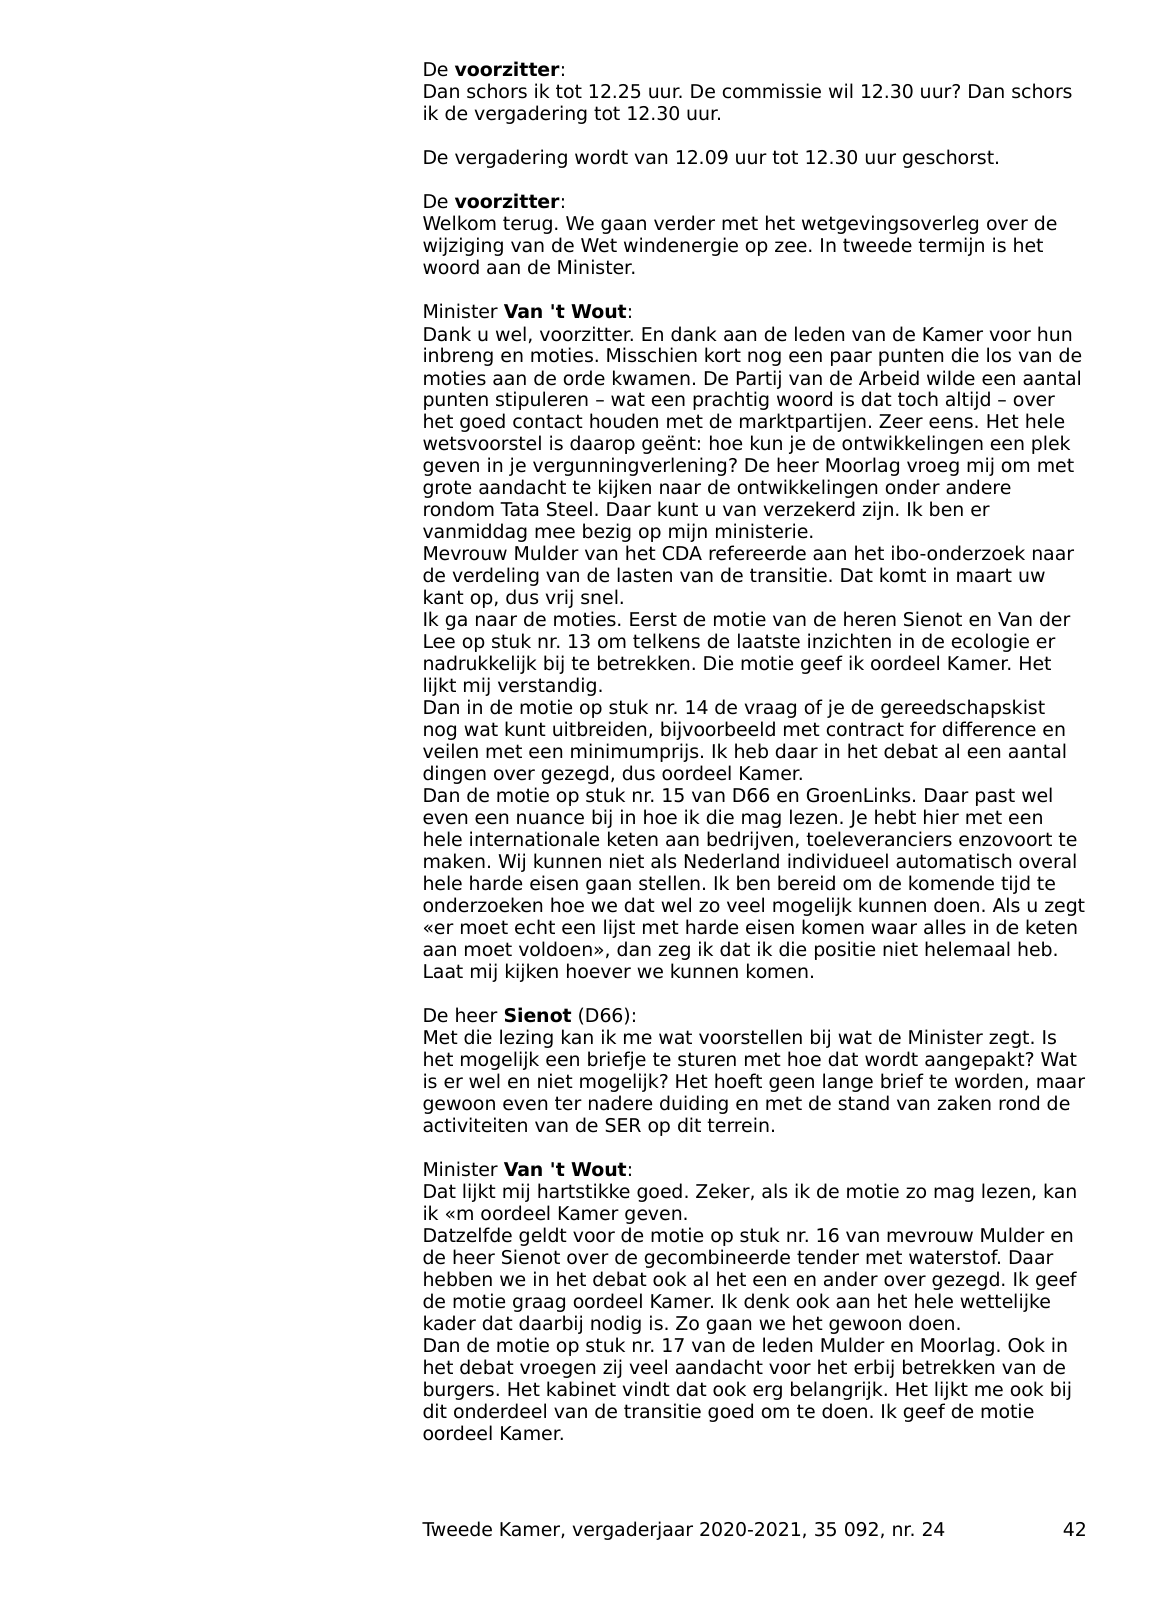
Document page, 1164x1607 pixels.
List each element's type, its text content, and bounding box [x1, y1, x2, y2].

text De vergadering wordt van 12.09 uur tot 12.30 uur geschorst. [422, 147, 1087, 169]
text Datzelfde geldt voor de motie op stuk nr. 16 van mevrouw Mulder en de heer Sienot over de gecombineerde tender met waterstof. Daar hebben we in het debat ook al het een en ander over gezegd. Ik geef de motie graag oordeel Kamer. Ik denk ook aan het hele wettelijke kader dat daarbij nodig is. Zo gaan we het gewoon doen. [422, 1225, 1087, 1335]
text Dan schors ik tot 12.25 uur. De commissie wil 12.30 uur? Dan schors ik de vergadering tot 12.30 uur. [422, 81, 1087, 125]
text De voorzitter: [422, 191, 1087, 213]
text Minister Van 't Wout: [422, 301, 1087, 323]
text Ik ga naar de moties. Eerst de motie van de heren Sienot en Van der Lee op stuk nr. 13 om telkens de laatste inzichten in de ecologie er nadrukkelijk bij te betrekken. Die motie geef ik oordeel Kamer. Het lijkt mij verstandig. [422, 609, 1087, 697]
text Dank u wel, voorzitter. En dank aan de leden van de Kamer voor hun inbreng en moties. Misschien kort nog een paar punten die los van de moties aan de orde kwamen. De Partij van de Arbeid wilde een aantal punten stipuleren – wat een prachtig woord is dat toch altijd – over het goed contact houden met de marktpartijen. Zeer eens. Het hele wetsvoorstel is daarop geënt: hoe kun je de ontwikkelingen een plek geven in je vergunningverlening? De heer Moorlag vroeg mij om met grote aandacht te kijken naar de ontwikkelingen onder andere rondom Tata Steel. Daar kunt u van verzekerd zijn. Ik ben er vanmiddag mee bezig op mijn ministerie. [422, 323, 1087, 543]
text Dan in de motie op stuk nr. 14 de vraag of je de gereedschapskist nog wat kunt uitbreiden, bijvoorbeeld met contract for difference en veilen met een minimumprijs. Ik heb daar in het debat al een aantal dingen over gezegd, dus oordeel Kamer. [422, 697, 1087, 785]
text Dan de motie op stuk nr. 15 van D66 en GroenLinks. Daar past wel even een nuance bij in hoe ik die mag lezen. Je hebt hier met een hele internationale keten aan bedrijven, toeleveranciers enzovoort te maken. Wij kunnen niet als Nederland individueel automatisch overal hele harde eisen gaan stellen. Ik ben bereid om de komende tijd te onderzoeken hoe we dat wel zo veel mogelijk kunnen doen. Als u zegt «er moet echt een lijst met harde eisen komen waar alles in de keten aan moet voldoen», dan zeg ik dat ik die positie niet helemaal heb. Laat mij kijken hoever we kunnen komen. [422, 785, 1087, 983]
text Dat lijkt mij hartstikke goed. Zeker, als ik de motie zo mag lezen, kan ik «m oordeel Kamer geven. [422, 1181, 1087, 1225]
text Dan de motie op stuk nr. 17 van de leden Mulder en Moorlag. Ook in het debat vroegen zij veel aandacht voor het erbij betrekken van de burgers. Het kabinet vindt dat ook erg belangrijk. Het lijkt me ook bij dit onderdeel van de transitie goed om te doen. Ik geef de motie oordeel Kamer. [422, 1335, 1087, 1445]
text Welkom terug. We gaan verder met het wetgevingsoverleg over de wijziging van de Wet windenergie op zee. In tweede termijn is het woord aan de Minister. [422, 213, 1087, 279]
text Mevrouw Mulder van het CDA refereerde aan het ibo-onderzoek naar de verdeling van de lasten van de transitie. Dat komt in maart uw kant op, dus vrij snel. [422, 543, 1087, 609]
text Minister Van 't Wout: [422, 1159, 1087, 1181]
text Met die lezing kan ik me wat voorstellen bij wat de Minister zegt. Is het mogelijk een briefje te sturen met hoe dat wordt aangepakt? Wat is er wel en niet mogelijk? Het hoeft geen lange brief te worden, maar gewoon even ter nadere duiding en met de stand van zaken rond de activiteiten van de SER op dit terrein. [422, 1027, 1087, 1137]
text De heer Sienot (D66): [422, 1005, 1087, 1027]
text De voorzitter: [422, 59, 1087, 81]
